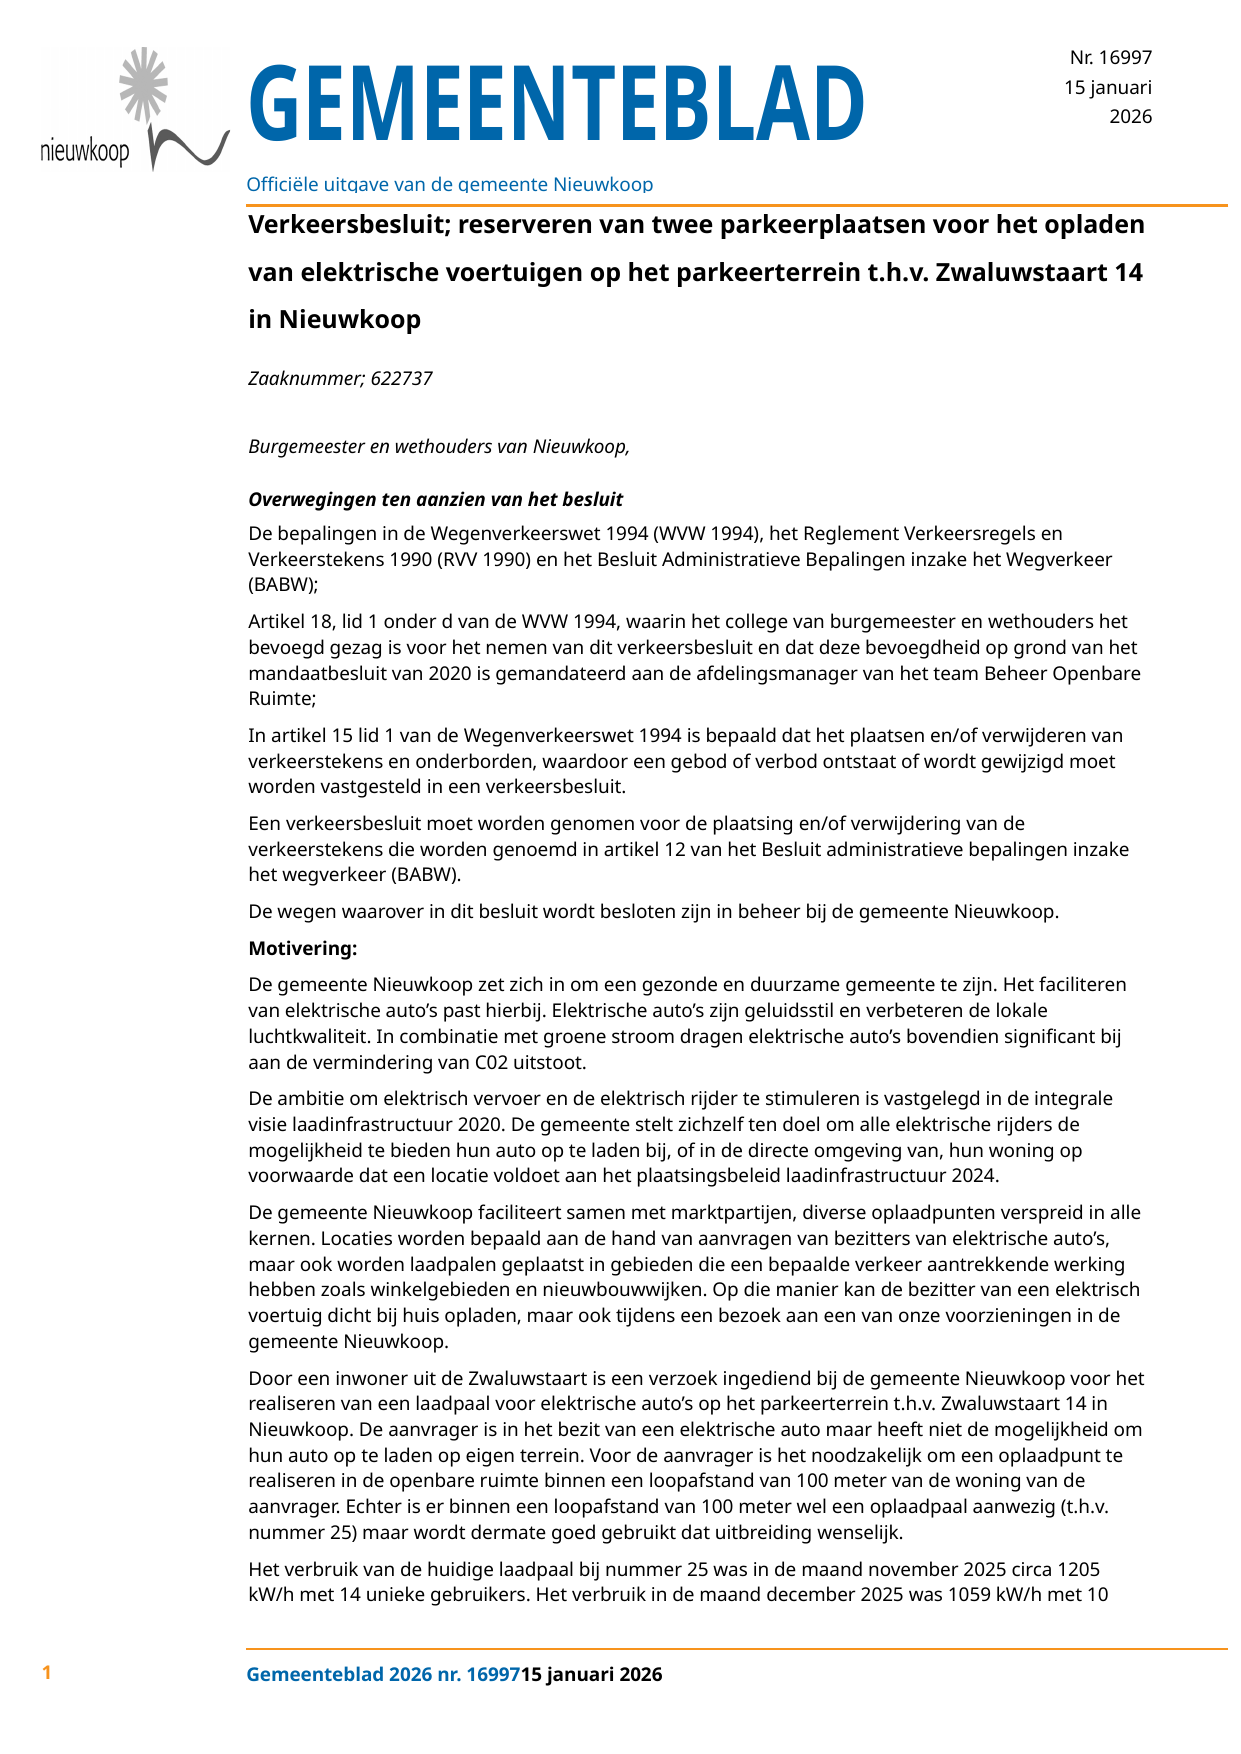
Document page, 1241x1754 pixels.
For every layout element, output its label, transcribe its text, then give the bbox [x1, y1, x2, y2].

text Motivering: [248, 935, 1152, 961]
text Het verbruik van de huidige laadpaal bij nummer 25 was in de maand november 2025 circa 1205 kW/h met 14 unieke gebruikers. Het verbruik in de maand december 2025 was 1059 kW/h met 10 [248, 1556, 1152, 1607]
text Artikel 18, lid 1 onder d van de WVW 1994, waarin het college van burgemeester en wethouders het bevoegd gezag is voor het nemen van dit verkeersbesluit en dat deze bevoegdheid op grond van het mandaatbesluit van 2020 is gemandateerd aan de afdelingsmanager van het team Beheer Openbare Ruimte; [248, 608, 1152, 711]
text De gemeente Nieuwkoop zet zich in om een gezonde en duurzame gemeente te zijn. Het faciliteren van elektrische auto’s past hierbij. Elektrische auto’s zijn geluidsstil en verbeteren de lokale luchtkwaliteit. In combinatie met groene stroom dragen elektrische auto’s bovendien significant bij aan de vermindering van C02 uitstoot. [248, 972, 1152, 1074]
text Een verkeersbesluit moet worden genomen voor de plaatsing en/of verwijdering van de verkeerstekens die worden genoemd in artikel 12 van het Besluit administratieve bepalingen inzake het wegverkeer (BABW). [248, 810, 1152, 887]
text Zaaknummer; 622737 [248, 366, 1152, 391]
text De ambitie om elektrisch vervoer en de elektrisch rijder te stimuleren is vastgelegd in de integrale visie laadinfrastructuur 2020. De gemeente stelt zichzelf ten doel om alle elektrische rijders de mogelijkheid te bieden hun auto op te laden bij, of in de directe omgeving van, hun woning op voorwaarde dat een locatie voldoet aan het plaatsingsbeleid laadinfrastructuur 2024. [248, 1086, 1152, 1188]
text Burgemeester en wethouders van Nieuwkoop, [248, 433, 1152, 459]
text In artikel 15 lid 1 van de Wegenverkeerswet 1994 is bepaald dat het plaatsen en/of verwijderen van verkeerstekens en onderborden, waardoor een gebod of verbod ontstaat of wordt gewijzigd moet worden vastgesteld in een verkeersbesluit. [248, 722, 1152, 799]
text Door een inwoner uit de Zwaluwstaart is een verzoek ingediend bij de gemeente Nieuwkoop voor het realiseren van een laadpaal voor elektrische auto’s op het parkeerterrein t.h.v. Zwaluwstaart 14 in Nieuwkoop. De aanvrager is in het bezit van een elektrische auto maar heeft niet de mogelijkheid om hun auto op te laden op eigen terrein. Voor de aanvrager is het noodzakelijk om een oplaadpunt te realiseren in de openbare ruimte binnen een loopafstand van 100 meter van de woning van de aanvrager. Echter is er binnen een loopafstand van 100 meter wel een oplaadpaal aanwezig (t.h.v. nummer 25) maar wordt dermate goed gebruikt dat uitbreiding wenselijk. [248, 1365, 1152, 1545]
text De bepalingen in de Wegenverkeerswet 1994 (WVW 1994), het Reglement Verkeersregels en Verkeerstekens 1990 (RVV 1990) en het Besluit Administratieve Bepalingen inzake het Wegverkeer (BABW); [248, 520, 1152, 597]
text Verkeersbesluit; reserveren van twee parkeerplaatsen voor het opladen van elektrische voertuigen op het parkeerterrein t.h.v. Zwaluwstaart 14 in Nieuwkoop [248, 207, 1152, 336]
text Overwegingen ten aanzien van het besluit [248, 486, 1152, 512]
picture [41, 47, 231, 172]
text De wegen waarover in dit besluit wordt besloten zijn in beheer bij de gemeente Nieuwkoop. [248, 898, 1152, 924]
text De gemeente Nieuwkoop faciliteert samen met marktpartijen, diverse oplaadpunten verspreid in alle kernen. Locaties worden bepaald aan de hand van aanvragen van bezitters van elektrische auto’s, maar ook worden laadpalen geplaatst in gebieden die een bepaalde verkeer aantrekkende werking hebben zoals winkelgebieden en nieuwbouwwijken. Op die manier kan de bezitter van een elektrisch voertuig dicht bij huis opladen, maar ook tijdens een bezoek aan een van onze voorzieningen in de gemeente Nieuwkoop. [248, 1199, 1152, 1354]
